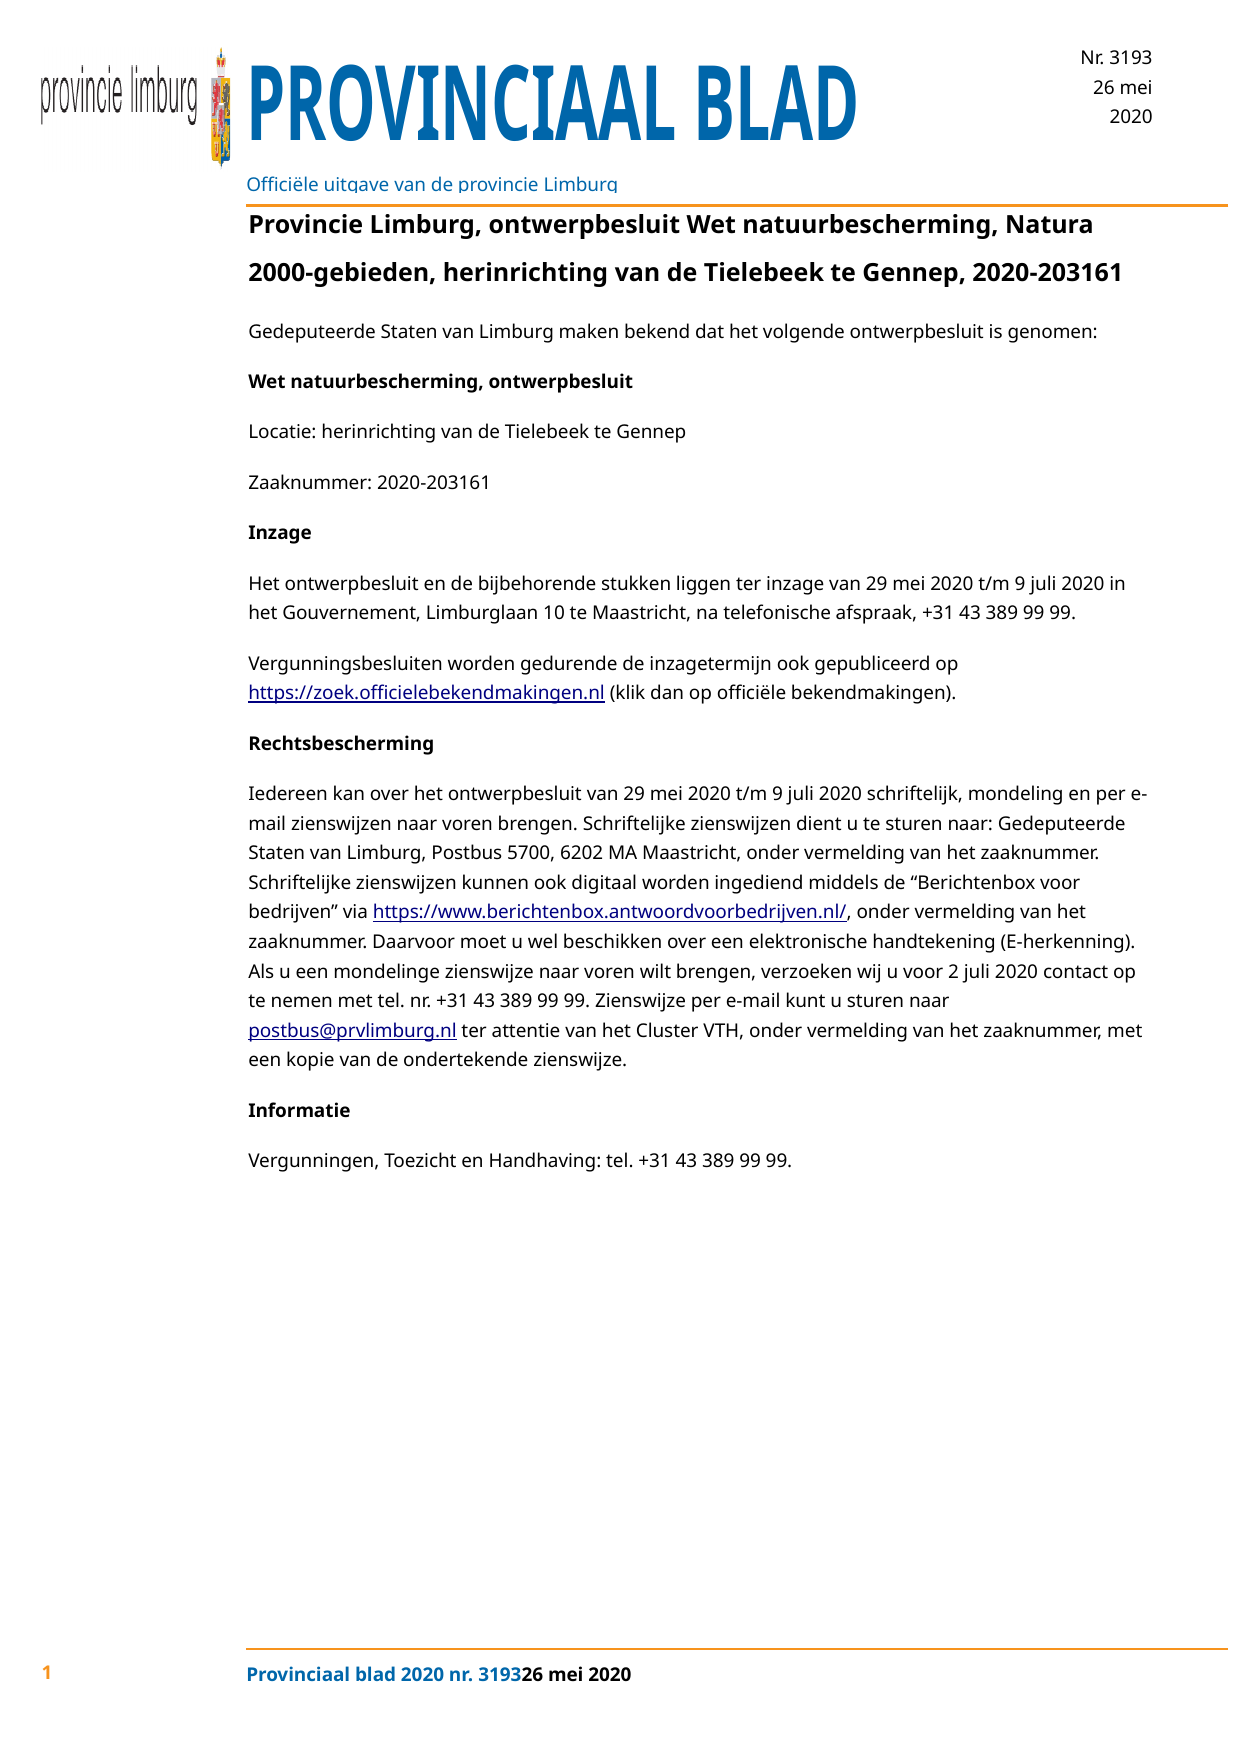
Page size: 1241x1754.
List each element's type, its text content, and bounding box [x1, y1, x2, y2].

text Vergunningsbesluiten worden gedurende de inzagetermijn ook gepubliceerd op https://zoek.officielebekendmakingen.nl (klik dan op officiële bekendmakingen). [248, 650, 1152, 705]
text Provincie Limburg, ontwerpbesluit Wet natuurbescherming, Natura 2000-gebieden, herinrichting van de Tielebeek te Gennep, 2020-203161 [248, 207, 1152, 288]
picture [41, 47, 231, 172]
text Gedeputeerde Staten van Limburg maken bekend dat het volgende ontwerpbesluit is genomen: [248, 318, 1152, 344]
text Inzage [248, 519, 1152, 545]
text Iedereen kan over het ontwerpbesluit van 29 mei 2020 t/m 9 juli 2020 schriftelijk, mondeling en per e-mail zienswijzen naar voren brengen. Schriftelijke zienswijzen dient u te sturen naar: Gedeputeerde Staten van Limburg, Postbus 5700, 6202 MA Maastricht, onder vermelding van het zaaknummer. Schriftelijke zienswijzen kunnen ook digitaal worden ingediend middels de “Berichtenbox voor bedrijven” via https://www.berichtenbox.antwoordvoorbedrijven.nl/, onder vermelding van het zaaknummer. Daarvoor moet u wel beschikken over een elektronische handtekening (E-herkenning). Als u een mondelinge zienswijze naar voren wilt brengen, verzoeken wij u voor 2 juli 2020 contact op te nemen met tel. nr. +31 43 389 99 99. Zienswijze per e-mail kunt u sturen naar postbus@prvlimburg.nl ter attentie van het Cluster VTH, onder vermelding van het zaaknummer, met een kopie van de ondertekende zienswijze. [248, 780, 1152, 1072]
text Rechtsbescherming [248, 730, 1152, 756]
text Wet natuurbescherming, ontwerpbesluit [248, 368, 1152, 394]
text Informatie [248, 1097, 1152, 1123]
text Het ontwerpbesluit en de bijbehorende stukken liggen ter inzage van 29 mei 2020 t/m 9 juli 2020 in het Gouvernement, Limburglaan 10 te Maastricht, na telefonische afspraak, +31 43 389 99 99. [248, 570, 1152, 625]
text Vergunningen, Toezicht en Handhaving: tel. +31 43 389 99 99. [248, 1147, 1152, 1173]
text Locatie: herinrichting van de Tielebeek te Gennep [248, 419, 1152, 444]
text Zaaknummer: 2020-203161 [248, 469, 1152, 495]
